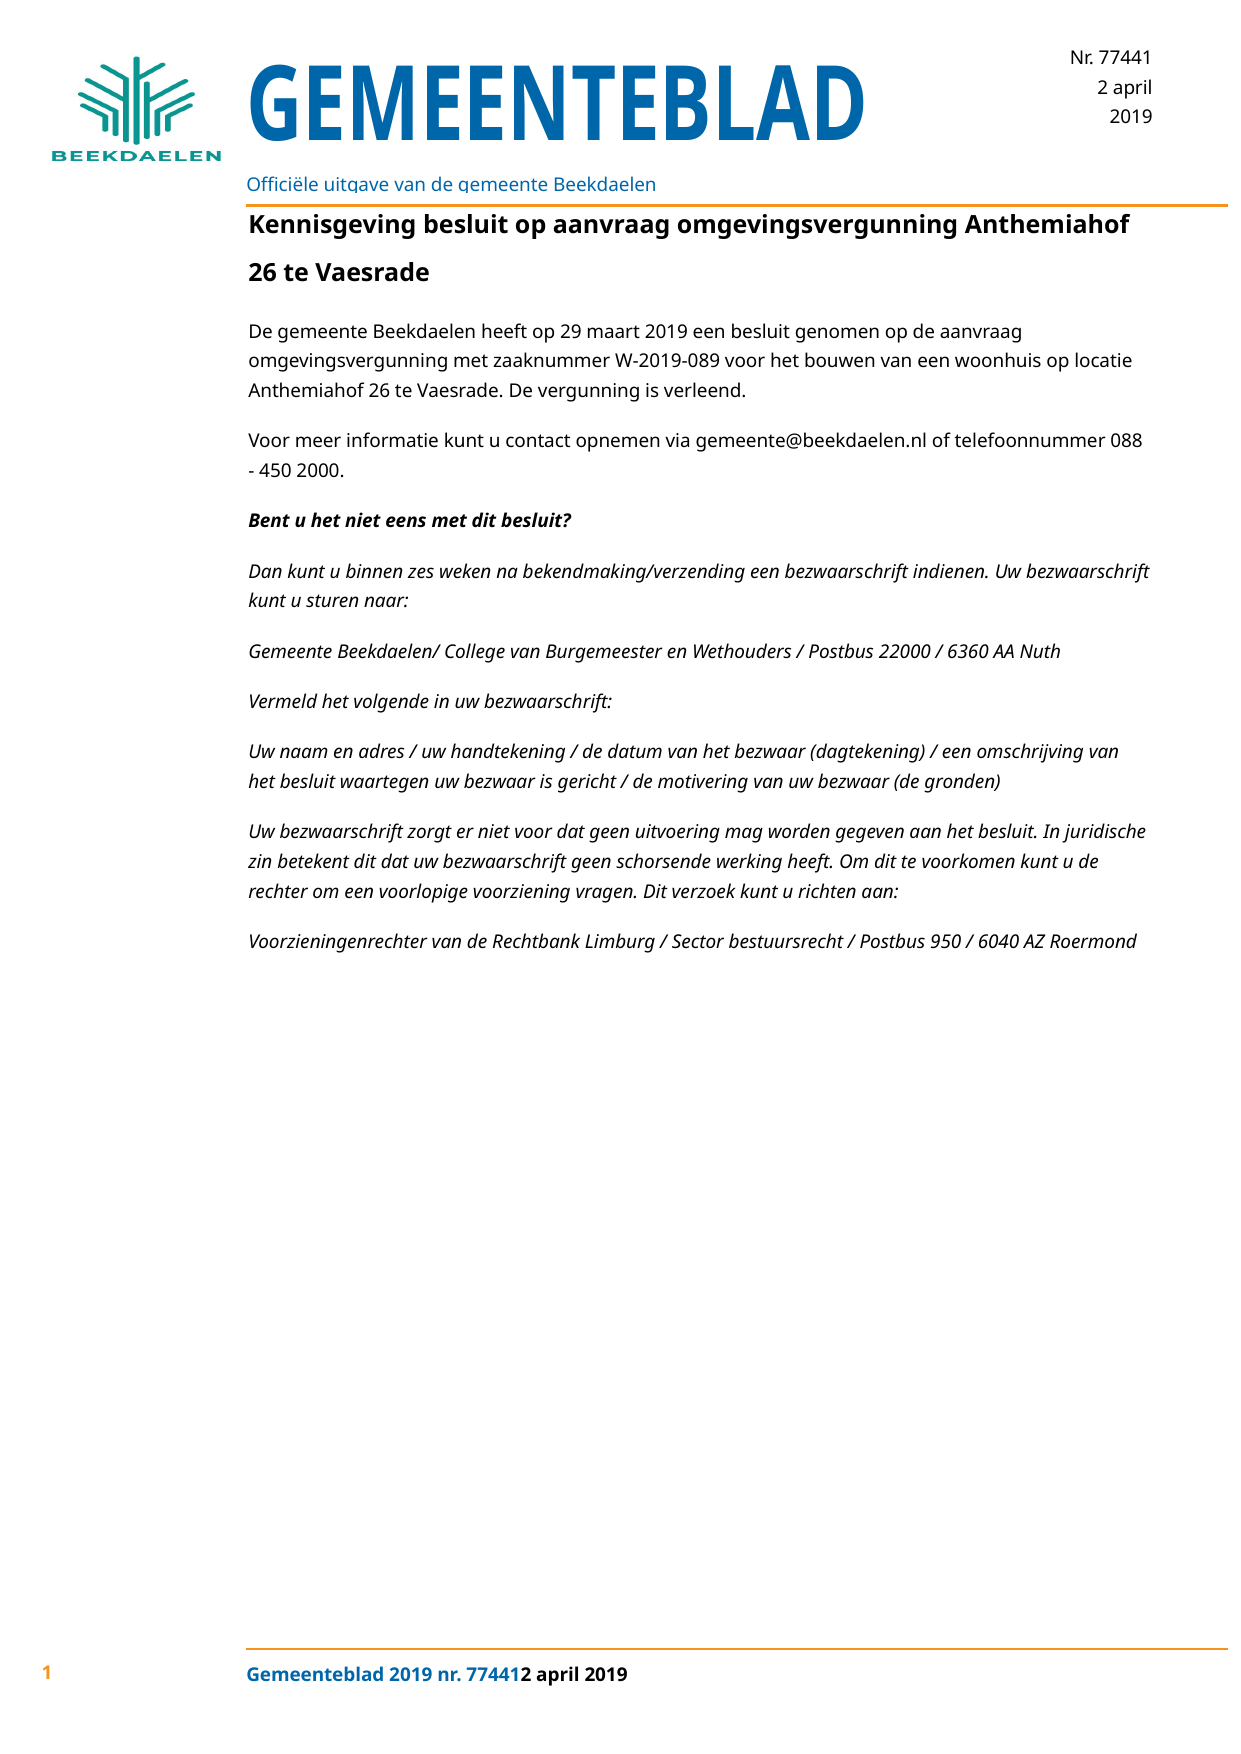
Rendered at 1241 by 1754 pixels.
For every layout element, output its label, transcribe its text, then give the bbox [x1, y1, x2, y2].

text Vermeld het volgende in uw bezwaarschrift: [248, 688, 1152, 714]
text Voorzieningenrechter van de Rechtbank Limburg / Sector bestuursrecht / Postbus 950 / 6040 AZ Roermond [248, 928, 1152, 954]
text Uw bezwaarschrift zorgt er niet voor dat geen uitvoering mag worden gegeven aan het besluit. In juridische zin betekent dit dat uw bezwaarschrift geen schorsende werking heeft. Om dit te voorkomen kunt u de rechter om een voorlopige voorziening vragen. Dit verzoek kunt u richten aan: [248, 819, 1152, 904]
text Kennisgeving besluit op aanvraag omgevingsvergunning Anthemiahof 26 te Vaesrade [248, 207, 1152, 288]
text Bent u het niet eens met dit besluit? [248, 507, 1152, 533]
text Dan kunt u binnen zes weken na bekendmaking/verzending een bezwaarschrift indienen. Uw bezwaarschrift kunt u sturen naar: [248, 558, 1152, 613]
picture [41, 47, 231, 172]
text De gemeente Beekdaelen heeft op 29 maart 2019 een besluit genomen op de aanvraag omgevingsvergunning met zaaknummer W-2019-089 voor het bouwen van een woonhuis op locatie Anthemiahof 26 te Vaesrade. De vergunning is verleend. [248, 318, 1152, 403]
text Uw naam en adres / uw handtekening / de datum van het bezwaar (dagtekening) / een omschrijving van het besluit waartegen uw bezwaar is gericht / de motivering van uw bezwaar (de gronden) [248, 739, 1152, 794]
text Voor meer informatie kunt u contact opnemen via gemeente@beekdaelen.nl of telefoonnummer 088 - 450 2000. [248, 427, 1152, 483]
text Gemeente Beekdaelen/ College van Burgemeester en Wethouders / Postbus 22000 / 6360 AA Nuth [248, 638, 1152, 664]
